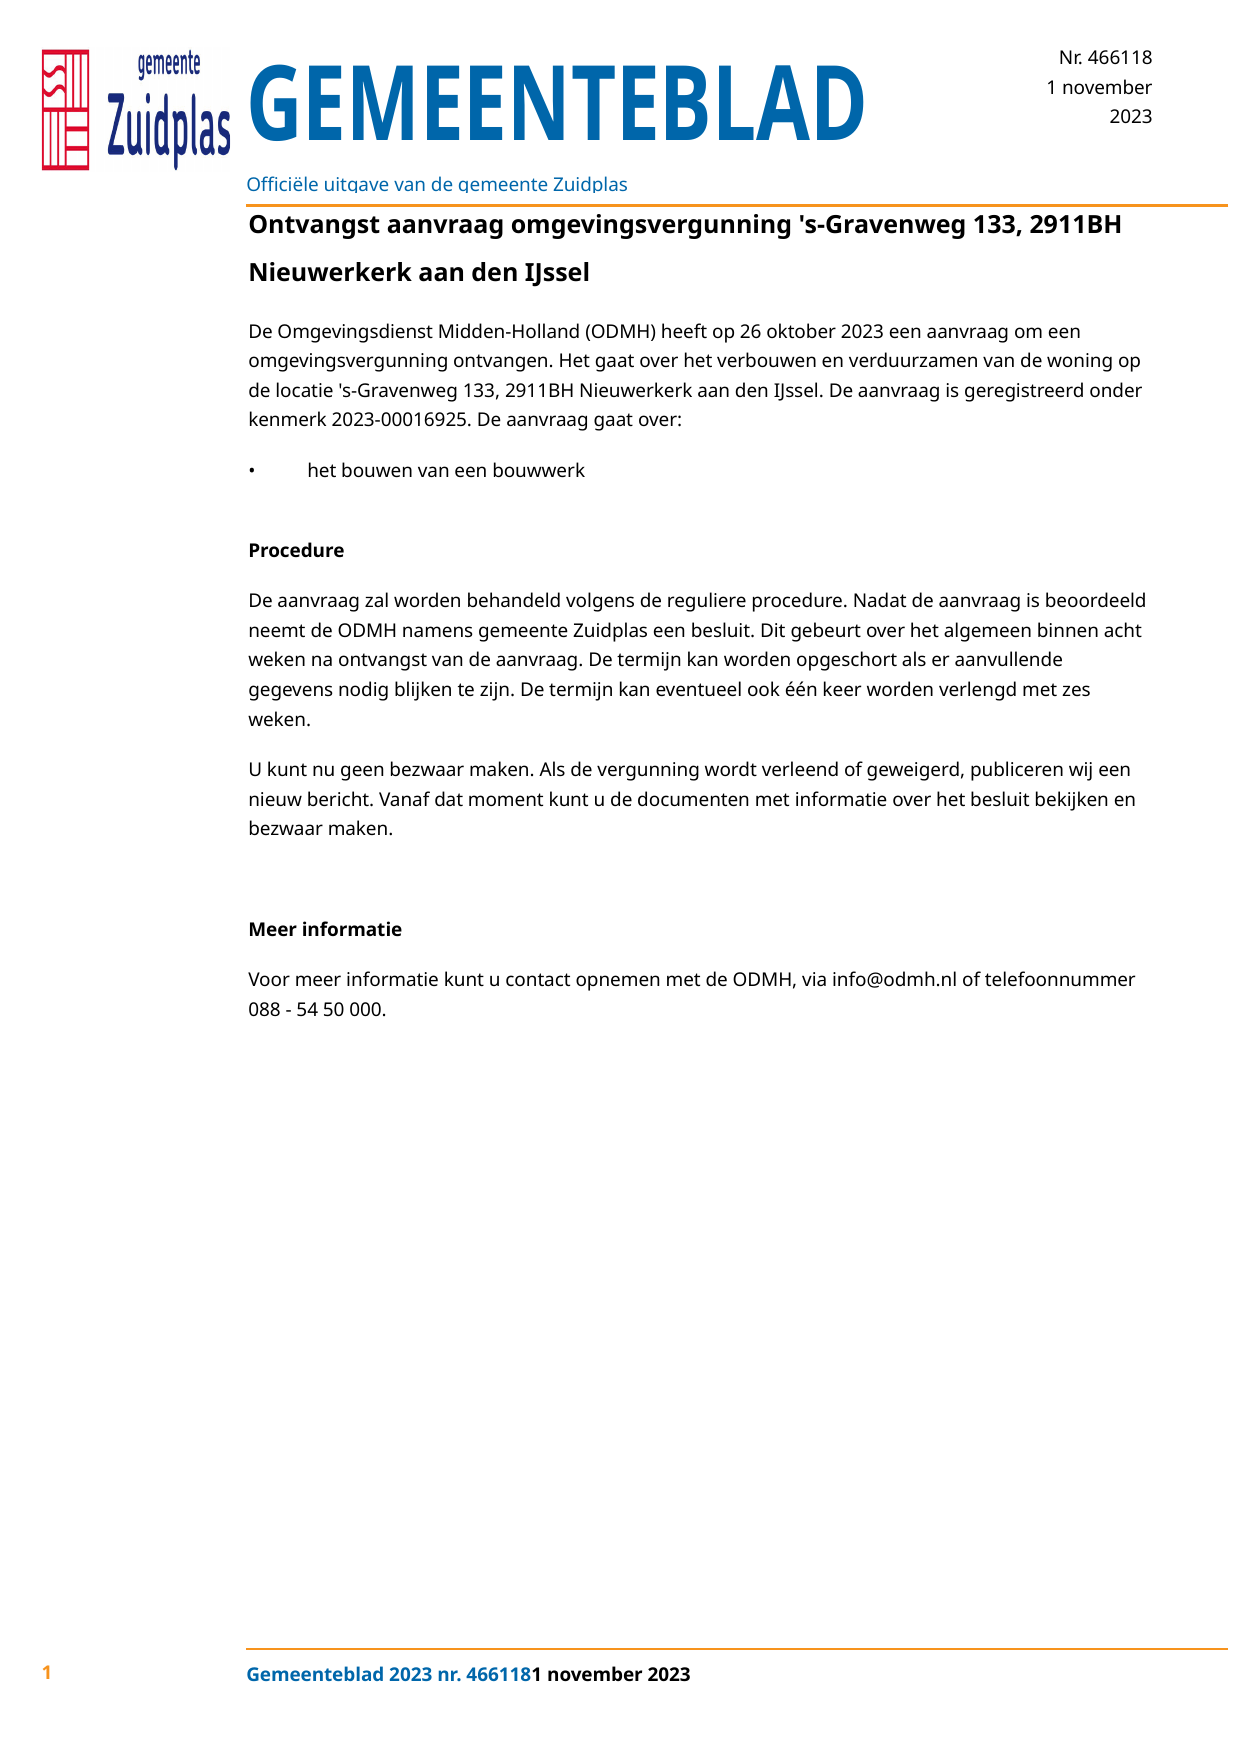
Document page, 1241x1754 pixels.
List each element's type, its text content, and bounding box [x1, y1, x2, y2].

text Procedure [248, 537, 1152, 563]
text Ontvangst aanvraag omgevingsvergunning 's-Gravenweg 133, 2911BH Nieuwerkerk aan den IJssel [248, 207, 1152, 288]
text U kunt nu geen bezwaar maken. Als de vergunning wordt verleend of geweigerd, publiceren wij een nieuw bericht. Vanaf dat moment kunt u de documenten met informatie over het besluit bekijken en bezwaar maken. [248, 756, 1152, 841]
text Meer informatie [248, 916, 1152, 942]
picture [41, 47, 231, 172]
text De aanvraag zal worden behandeld volgens de reguliere procedure. Nadat de aanvraag is beoordeeld neemt de ODMH namens gemeente Zuidplas een besluit. Dit gebeurt over het algemeen binnen acht weken na ontvangst van de aanvraag. De termijn kan worden opgeschort als er aanvullende gegevens nodig blijken te zijn. De termijn kan eventueel ook één keer worden verlengd met zes weken. [248, 587, 1152, 732]
list het bouwen van een bouwwerk [248, 457, 1152, 483]
text Voor meer informatie kunt u contact opnemen met de ODMH, via info@odmh.nl of telefoonnummer 088 - 54 50 000. [248, 967, 1152, 1022]
text De Omgevingsdienst Midden-Holland (ODMH) heeft op 26 oktober 2023 een aanvraag om een omgevingsvergunning ontvangen. Het gaat over het verbouwen en verduurzamen van de woning op de locatie 's-Gravenweg 133, 2911BH Nieuwerkerk aan den IJssel. De aanvraag is geregistreerd onder kenmerk 2023-00016925. De aanvraag gaat over: [248, 318, 1152, 432]
